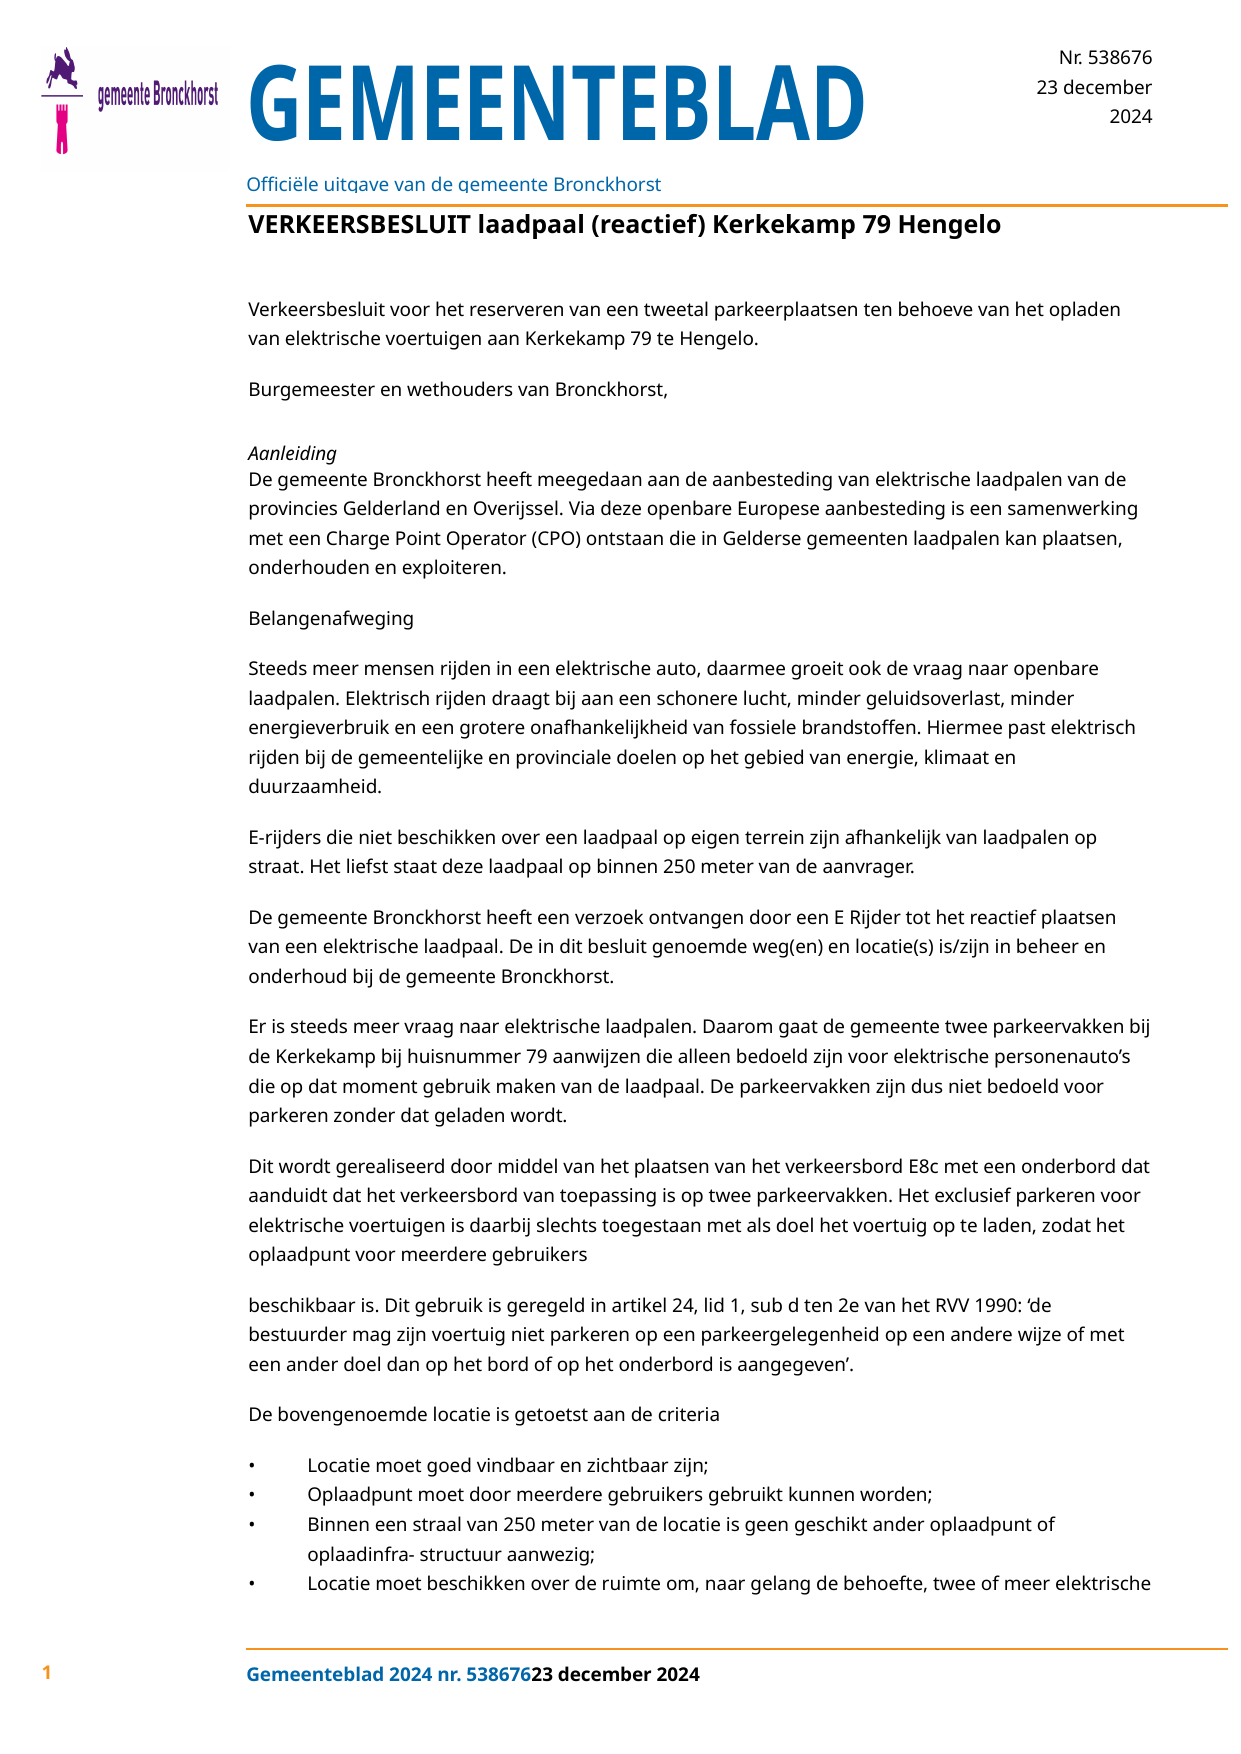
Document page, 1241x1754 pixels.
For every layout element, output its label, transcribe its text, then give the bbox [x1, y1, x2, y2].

text VERKEERSBESLUIT laadpaal (reactief) Kerkekamp 79 Hengelo [248, 207, 1152, 241]
text Burgemeester en wethouders van Bronckhorst, [248, 376, 1152, 402]
text E-rijders die niet beschikken over een laadpaal op eigen terrein zijn afhankelijk van laadpalen op straat. Het liefst staat deze laadpaal op binnen 250 meter van de aanvrager. [248, 824, 1152, 879]
text Belangenafweging [248, 605, 1152, 631]
text Dit wordt gerealiseerd door middel van het plaatsen van het verkeersbord E8c met een onderbord dat aanduidt dat het verkeersbord van toepassing is op twee parkeervakken. Het exclusief parkeren voor elektrische voertuigen is daarbij slechts toegestaan met als doel het voertuig op te laden, zodat het oplaadpunt voor meerdere gebruikers [248, 1153, 1152, 1267]
text Aanleiding [248, 440, 1152, 466]
text beschikbaar is. Dit gebruik is geregeld in artikel 24, lid 1, sub d ten 2e van het RVV 1990: ‘de bestuurder mag zijn voertuig niet parkeren op een parkeergelegenheid op een andere wijze of met een ander doel dan op het bord of op het onderbord is aangegeven’. [248, 1292, 1152, 1377]
text De gemeente Bronckhorst heeft een verzoek ontvangen door een E Rijder tot het reactief plaatsen van een elektrische laadpaal. De in dit besluit genoemde weg(en) en locatie(s) is/zijn in beheer en onderhoud bij de gemeente Bronckhorst. [248, 904, 1152, 989]
picture [41, 47, 231, 172]
text Steeds meer mensen rijden in een elektrische auto, daarmee groeit ook de vraag naar openbare laadpalen. Elektrisch rijden draagt bij aan een schonere lucht, minder geluidsoverlast, minder energieverbruik en een grotere onafhankelijkheid van fossiele brandstoffen. Hiermee past elektrisch rijden bij de gemeentelijke en provinciale doelen op het gebied van energie, klimaat en duurzaamheid. [248, 655, 1152, 799]
list Locatie moet goed vindbaar en zichtbaar zijn; [248, 1452, 1152, 1478]
text De bovengenoemde locatie is getoetst aan de criteria [248, 1402, 1152, 1427]
text Er is steeds meer vraag naar elektrische laadpalen. Daarom gaat de gemeente twee parkeervakken bij de Kerkekamp bij huisnummer 79 aanwijzen die alleen bedoeld zijn voor elektrische personenauto’s die op dat moment gebruik maken van de laadpaal. De parkeervakken zijn dus niet bedoeld voor parkeren zonder dat geladen wordt. [248, 1014, 1152, 1128]
text De gemeente Bronckhorst heeft meegedaan aan de aanbesteding van elektrische laadpalen van de provincies Gelderland en Overijssel. Via deze openbare Europese aanbesteding is een samenwerking met een Charge Point Operator (CPO) ontstaan die in Gelderse gemeenten laadpalen kan plaatsen, onderhouden en exploiteren. [248, 466, 1152, 580]
text Verkeersbesluit voor het reserveren van een tweetal parkeerplaatsen ten behoeve van het opladen van elektrische voertuigen aan Kerkekamp 79 te Hengelo. [248, 296, 1152, 351]
list Locatie moet beschikken over de ruimte om, naar gelang de behoefte, twee of meer elektrische [248, 1570, 1152, 1596]
list Binnen een straal van 250 meter van de locatie is geen geschikt ander oplaadpunt of oplaadinfra- structuur aanwezig; [248, 1511, 1152, 1566]
list Oplaadpunt moet door meerdere gebruikers gebruikt kunnen worden; [248, 1482, 1152, 1507]
